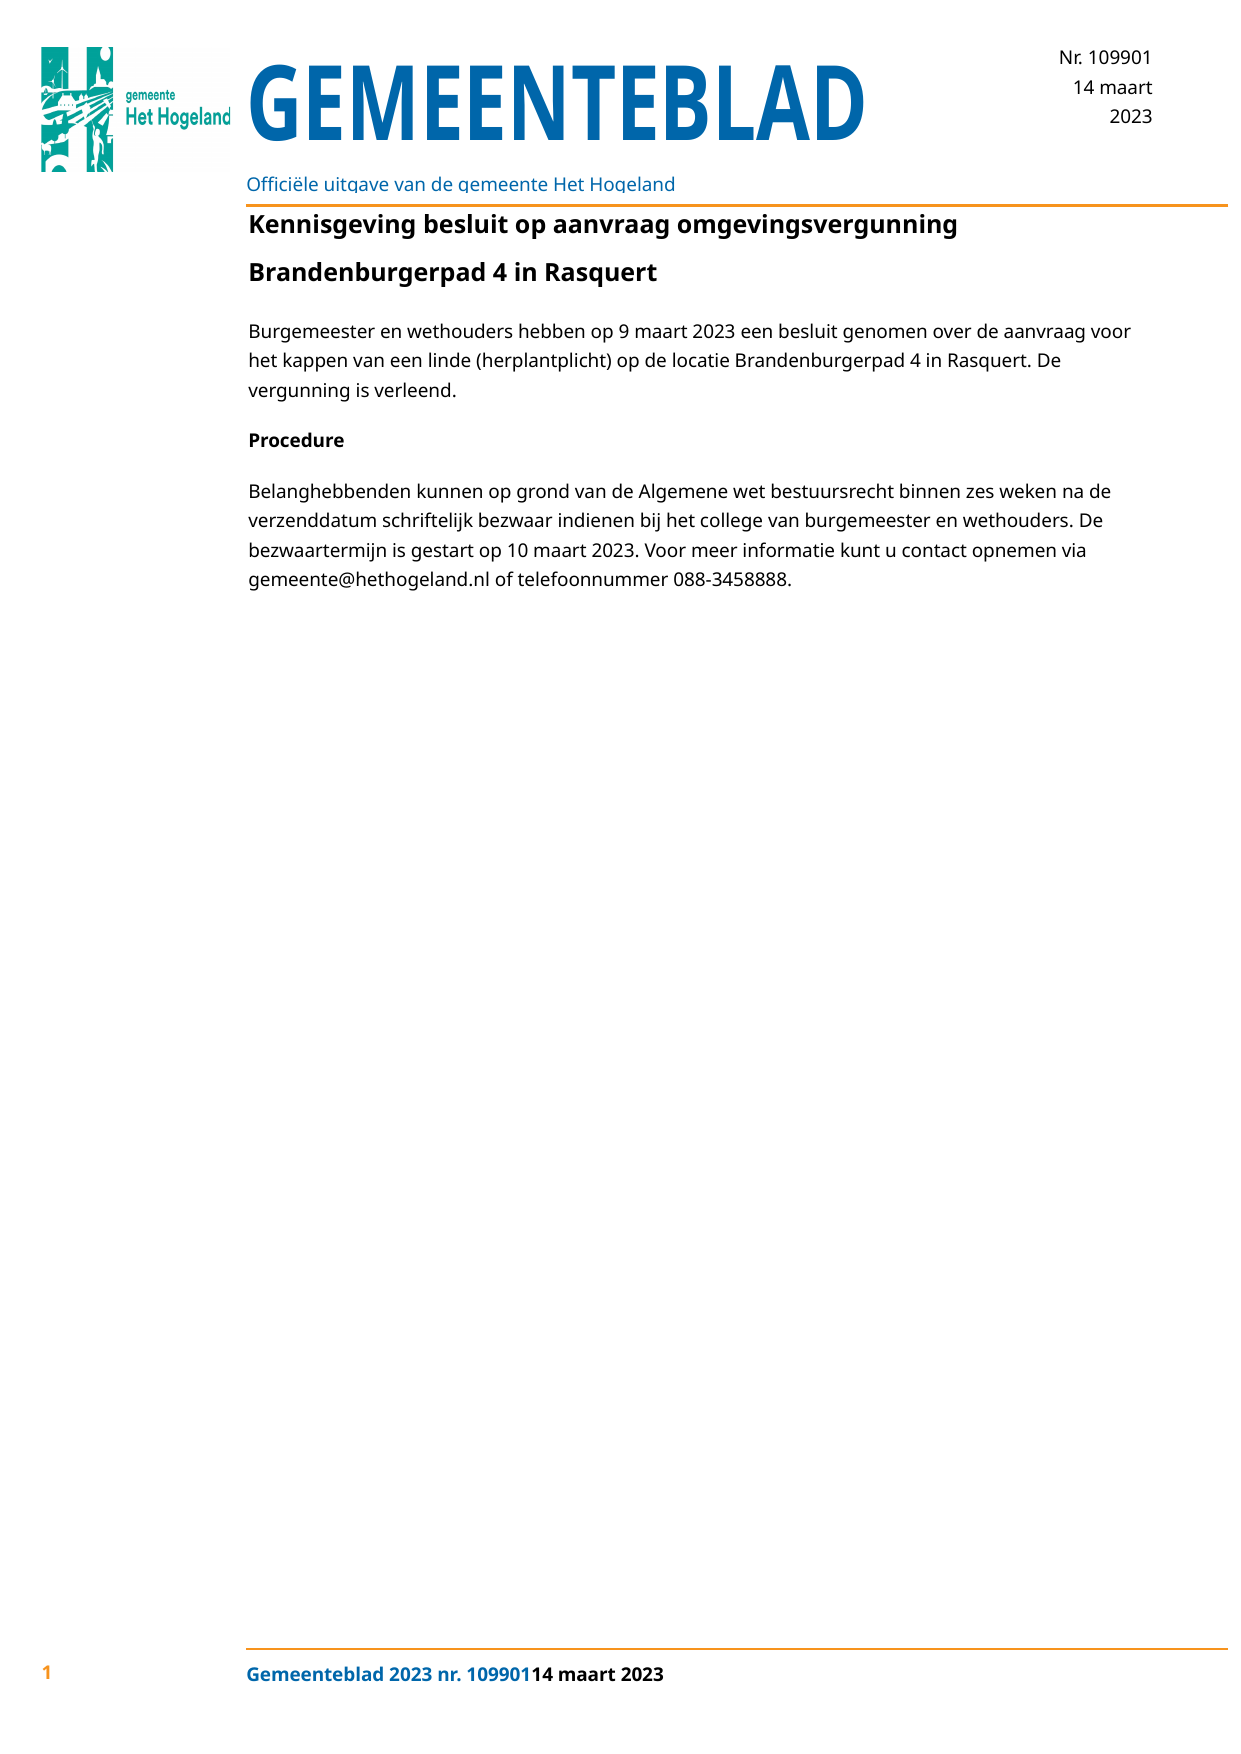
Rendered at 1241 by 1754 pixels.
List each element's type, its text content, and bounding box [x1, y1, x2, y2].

picture [41, 47, 231, 172]
text Belanghebbenden kunnen op grond van de Algemene wet bestuursrecht binnen zes weken na de verzenddatum schriftelijk bezwaar indienen bij het college van burgemeester en wethouders. De bezwaartermijn is gestart op 10 maart 2023. Voor meer informatie kunt u contact opnemen via gemeente@hethogeland.nl of telefoonnummer 088-3458888. [248, 478, 1152, 592]
text Kennisgeving besluit op aanvraag omgevingsvergunning Brandenburgerpad 4 in Rasquert [248, 207, 1152, 288]
text Procedure [248, 427, 1152, 453]
text Burgemeester en wethouders hebben op 9 maart 2023 een besluit genomen over de aanvraag voor het kappen van een linde (herplantplicht) op de locatie Brandenburgerpad 4 in Rasquert. De vergunning is verleend. [248, 318, 1152, 403]
